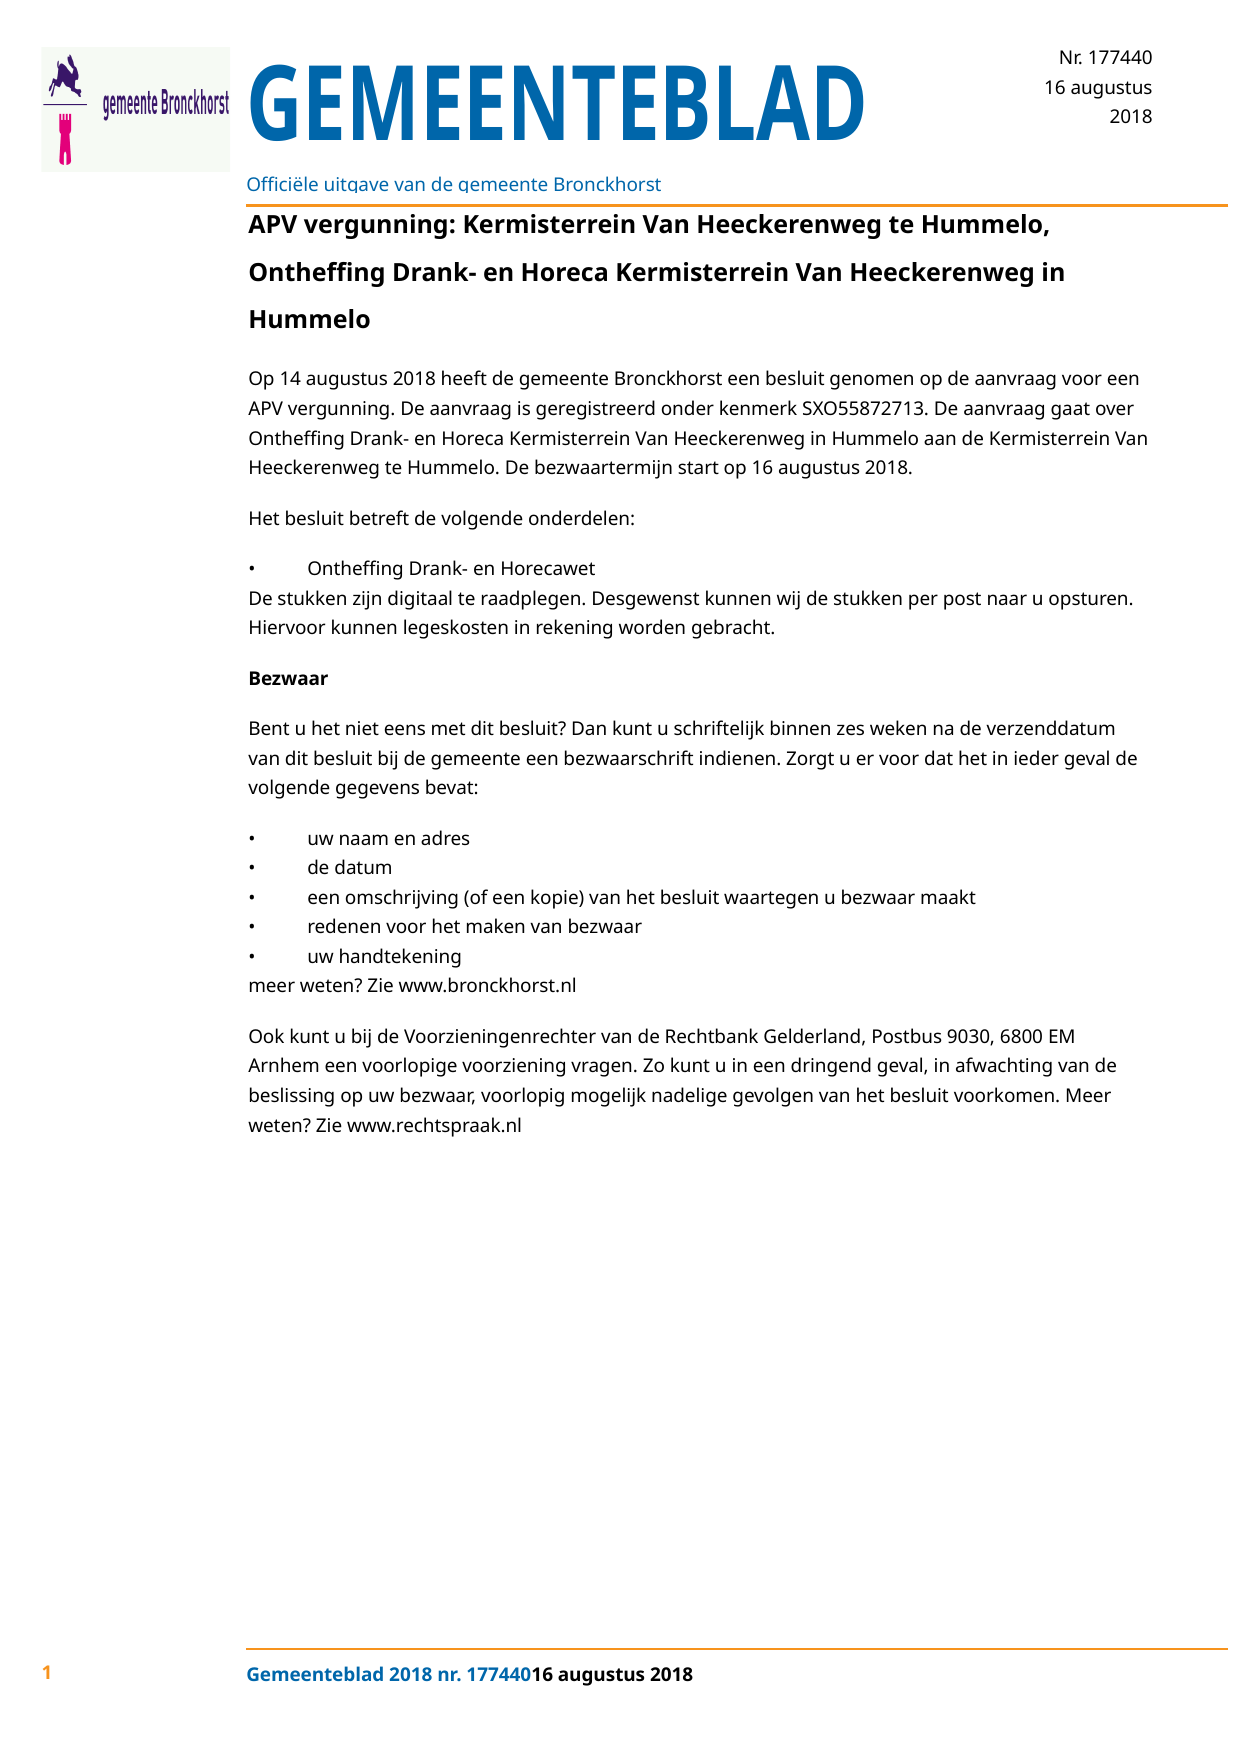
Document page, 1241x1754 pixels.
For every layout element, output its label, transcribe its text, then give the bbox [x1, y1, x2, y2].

text Bent u het niet eens met dit besluit? Dan kunt u schriftelijk binnen zes weken na de verzenddatum van dit besluit bij de gemeente een bezwaarschrift indienen. Zorgt u er voor dat het in ieder geval de volgende gegevens bevat: [248, 715, 1152, 800]
text Het besluit betreft de volgende onderdelen: [248, 505, 1152, 530]
text De stukken zijn digitaal te raadplegen. Desgewenst kunnen wij de stukken per post naar u opsturen. Hiervoor kunnen legeskosten in rekening worden gebracht. [248, 585, 1152, 640]
text Ook kunt u bij de Voorzieningenrechter van de Rechtbank Gelderland, Postbus 9030, 6800 EM Arnhem een voorlopige voorziening vragen. Zo kunt u in een dringend geval, in afwachting van de beslissing op uw bezwaar, voorlopig mogelijk nadelige gevolgen van het besluit voorkomen. Meer weten? Zie www.rechtspraak.nl [248, 1023, 1152, 1137]
list de datum [248, 854, 1152, 880]
picture [41, 47, 231, 172]
text meer weten? Zie www.bronckhorst.nl [248, 973, 1152, 998]
text Op 14 augustus 2018 heeft de gemeente Bronckhorst een besluit genomen op de aanvraag voor een APV vergunning. De aanvraag is geregistreerd onder kenmerk SXO55872713. De aanvraag gaat over Ontheffing Drank- en Horeca Kermisterrein Van Heeckerenweg in Hummelo aan de Kermisterrein Van Heeckerenweg te Hummelo. De bezwaartermijn start op 16 augustus 2018. [248, 366, 1152, 480]
text APV vergunning: Kermisterrein Van Heeckerenweg te Hummelo, Ontheffing Drank- en Horeca Kermisterrein Van Heeckerenweg in Hummelo [248, 207, 1152, 336]
list Ontheffing Drank- en Horecawet [248, 555, 1152, 581]
list uw handtekening [248, 943, 1152, 969]
list een omschrijving (of een kopie) van het besluit waartegen u bezwaar maakt [248, 884, 1152, 909]
text Bezwaar [248, 665, 1152, 690]
list uw naam en adres [248, 825, 1152, 850]
list redenen voor het maken van bezwaar [248, 913, 1152, 939]
